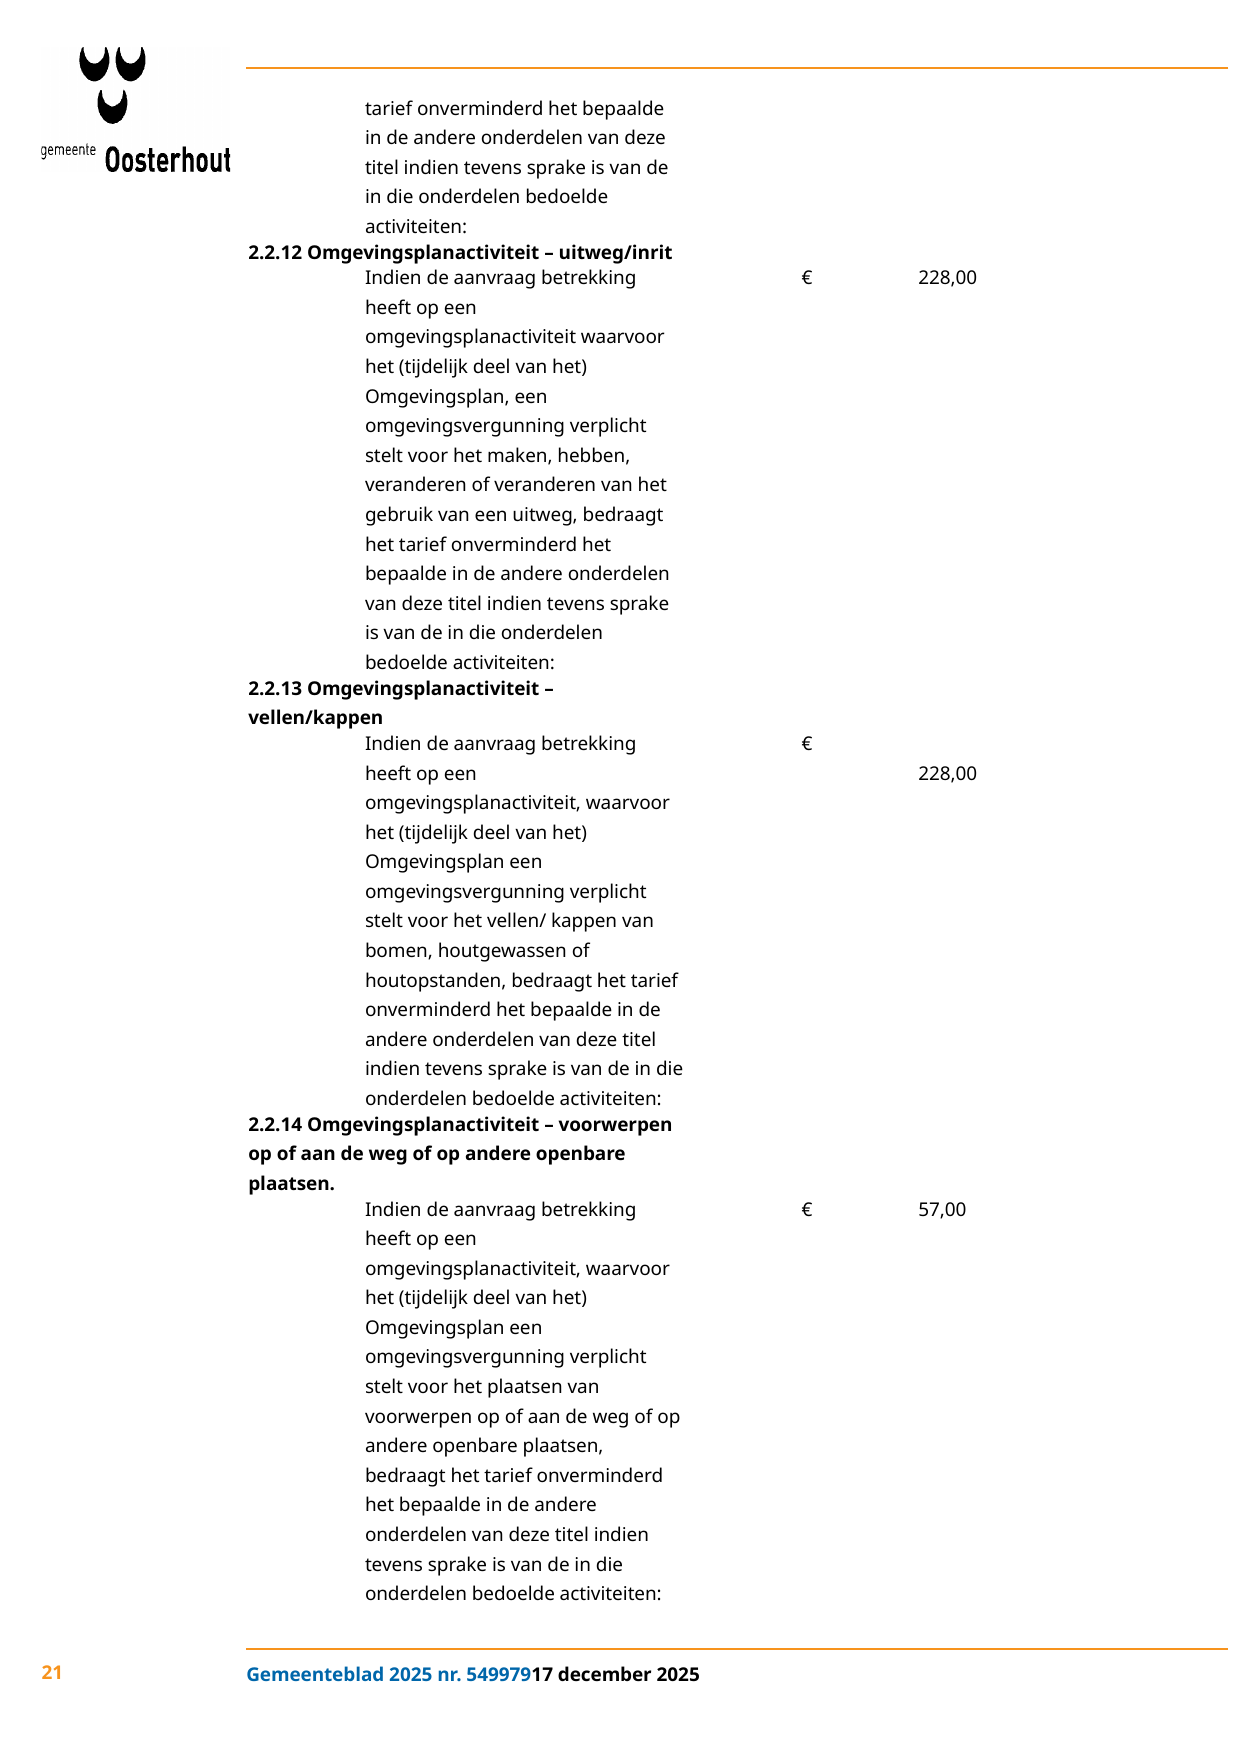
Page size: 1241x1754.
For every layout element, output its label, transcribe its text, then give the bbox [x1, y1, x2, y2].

table_cell [685, 239, 801, 264]
table_cell 228,00 [918, 265, 1035, 675]
table_cell [248, 95, 365, 239]
table_cell € [801, 730, 918, 1111]
picture [41, 47, 231, 172]
table_cell [248, 1196, 365, 1606]
table_cell 2.2.12 Omgevingsplanactiviteit – uitweg/inrit [248, 239, 684, 264]
table_cell [685, 1196, 801, 1606]
table_cell [918, 1111, 1035, 1196]
table_cell 2.2.14 Omgevingsplanactiviteit – voorwerpen op of aan de weg of op andere openbare plaatsen. [248, 1111, 684, 1196]
table_cell [685, 730, 801, 1111]
table_cell Indien de aanvraag betrekking heeft op een omgevingsplanactiviteit, waarvoor het (tijdelijk deel van het) Omgevingsplan een omgevingsvergunning verplicht stelt voor het vellen/ kappen van bomen, houtgewassen of houtopstanden, bedraagt het tarief onverminderd het bepaalde in de andere onderdelen van deze titel indien tevens sprake is van de in die onderdelen bedoelde activiteiten: [365, 730, 684, 1111]
table_cell € [801, 1196, 918, 1606]
table_cell [918, 95, 1035, 239]
table_cell 228,00 [918, 730, 1035, 1111]
table_cell [801, 1111, 918, 1196]
table_cell Indien de aanvraag betrekking heeft op een omgevingsplanactiviteit waarvoor het (tijdelijk deel van het) Omgevingsplan, een omgevingsvergunning verplicht stelt voor het maken, hebben, veranderen of veranderen van het gebruik van een uitweg, bedraagt het tarief onverminderd het bepaalde in de andere onderdelen van deze titel indien tevens sprake is van de in die onderdelen bedoelde activiteiten: [365, 265, 684, 675]
table_cell 57,00 [918, 1196, 1035, 1606]
table_cell € [801, 265, 918, 675]
table_cell [918, 239, 1035, 264]
table_cell [685, 1111, 801, 1196]
table_cell [248, 730, 365, 1111]
table_cell [248, 265, 365, 675]
table_cell [685, 675, 801, 730]
table_cell tarief onverminderd het bepaalde in de andere onderdelen van deze titel indien tevens sprake is van de in die onderdelen bedoelde activiteiten: [365, 95, 684, 239]
table_cell [918, 675, 1035, 730]
table_cell [801, 95, 918, 239]
table_cell [801, 675, 918, 730]
table_cell 2.2.13 Omgevingsplanactiviteit – vellen/kappen [248, 675, 684, 730]
table_cell [685, 95, 801, 239]
table_cell [685, 265, 801, 675]
table_cell [801, 239, 918, 264]
table_cell Indien de aanvraag betrekking heeft op een omgevingsplanactiviteit, waarvoor het (tijdelijk deel van het) Omgevingsplan een omgevingsvergunning verplicht stelt voor het plaatsen van voorwerpen op of aan de weg of op andere openbare plaatsen, bedraagt het tarief onverminderd het bepaalde in de andere onderdelen van deze titel indien tevens sprake is van de in die onderdelen bedoelde activiteiten: [365, 1196, 684, 1606]
